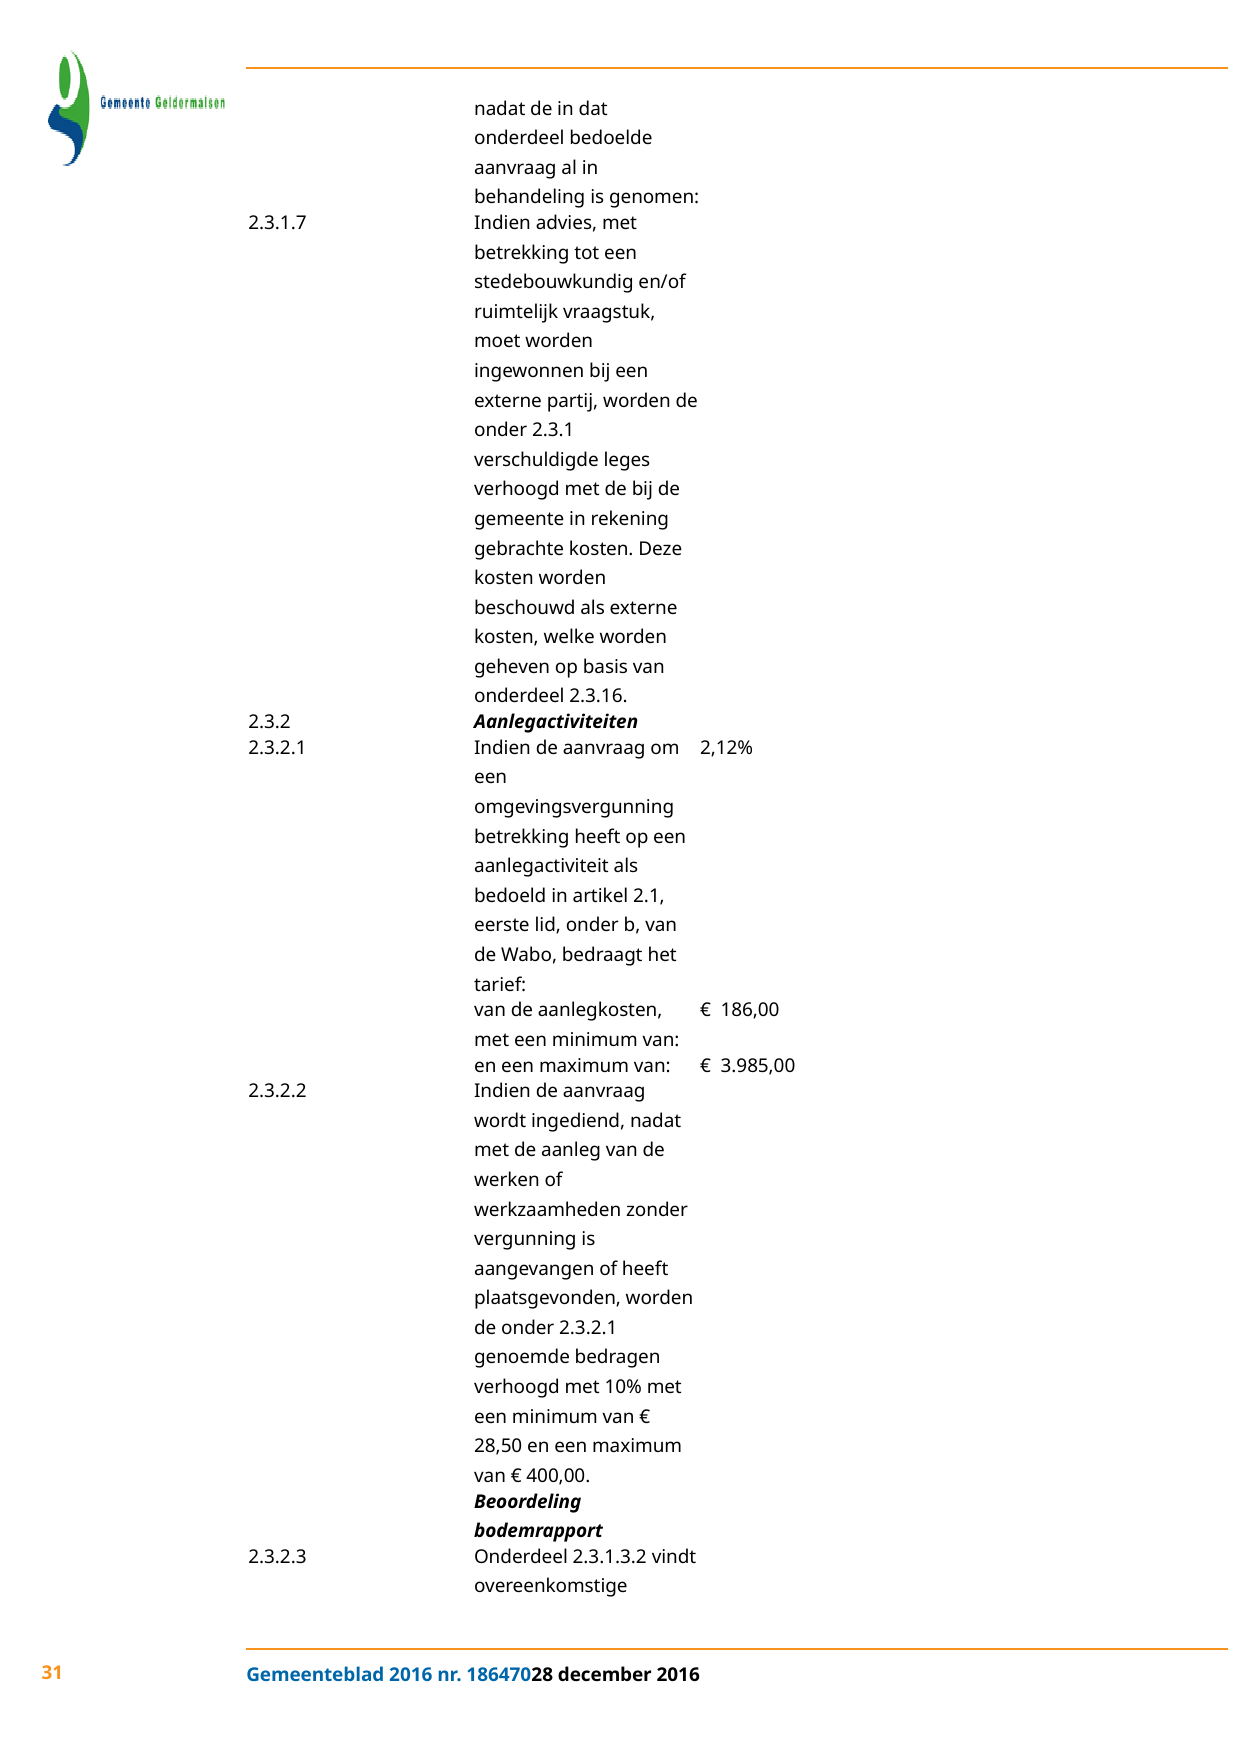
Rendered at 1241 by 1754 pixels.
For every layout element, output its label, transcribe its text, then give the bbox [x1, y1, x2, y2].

table_cell Indien de aanvraag om een omgevingsvergunning betrekking heeft op een aanlegactiviteit als bedoeld in artikel 2.1, eerste lid, onder b, van de Wabo, bedraagt het tarief: [474, 734, 700, 996]
table_cell 2.3.2.3 [248, 1543, 474, 1598]
table_cell 2,12% [700, 734, 926, 996]
table_cell [926, 209, 1152, 708]
table_cell [926, 734, 1152, 996]
table_cell 2.3.2.1 [248, 734, 474, 996]
table_cell [926, 996, 1152, 1052]
table_cell Aanlegactiviteiten [474, 708, 700, 734]
table_cell [700, 1078, 926, 1488]
table_cell [700, 95, 926, 209]
table_cell [700, 209, 926, 708]
table_cell [926, 1543, 1152, 1598]
table_cell [248, 1052, 474, 1077]
table_cell en een maximum van: [474, 1052, 700, 1077]
picture [41, 47, 231, 172]
table_cell [926, 1078, 1152, 1488]
table_cell [700, 1488, 926, 1543]
table_cell van de aanlegkosten, met een minimum van: [474, 996, 700, 1052]
table_cell € 3.985,00 [700, 1052, 926, 1077]
table_cell Beoordeling bodemrapport [474, 1488, 700, 1543]
table_cell Indien de aanvraag wordt ingediend, nadat met de aanleg van de werken of werkzaamheden zonder vergunning is aangevangen of heeft plaatsgevonden, worden de onder 2.3.2.1 genoemde bedragen verhoogd met 10% met een minimum van € 28,50 en een maximum van € 400,00. [474, 1078, 700, 1488]
table_cell 2.3.1.7 [248, 209, 474, 708]
table_cell 2.3.2.2 [248, 1078, 474, 1488]
table_cell nadat de in dat onderdeel bedoelde aanvraag al in behandeling is genomen: [474, 95, 700, 209]
table_cell [926, 95, 1152, 209]
table_cell [700, 708, 926, 734]
table_cell [248, 996, 474, 1052]
table_cell [248, 95, 474, 209]
table_cell Onderdeel 2.3.1.3.2 vindt overeenkomstige [474, 1543, 700, 1598]
table_cell [926, 708, 1152, 734]
table_cell Indien advies, met betrekking tot een stedebouwkundig en/of ruimtelijk vraagstuk, moet worden ingewonnen bij een externe partij, worden de onder 2.3.1 verschuldigde leges verhoogd met de bij de gemeente in rekening gebrachte kosten. Deze kosten worden beschouwd als externe kosten, welke worden geheven op basis van onderdeel 2.3.16. [474, 209, 700, 708]
table_cell [700, 1543, 926, 1598]
table_cell [926, 1488, 1152, 1543]
table_cell € 186,00 [700, 996, 926, 1052]
table_cell 2.3.2 [248, 708, 474, 734]
table_cell [248, 1488, 474, 1543]
table_cell [926, 1052, 1152, 1077]
